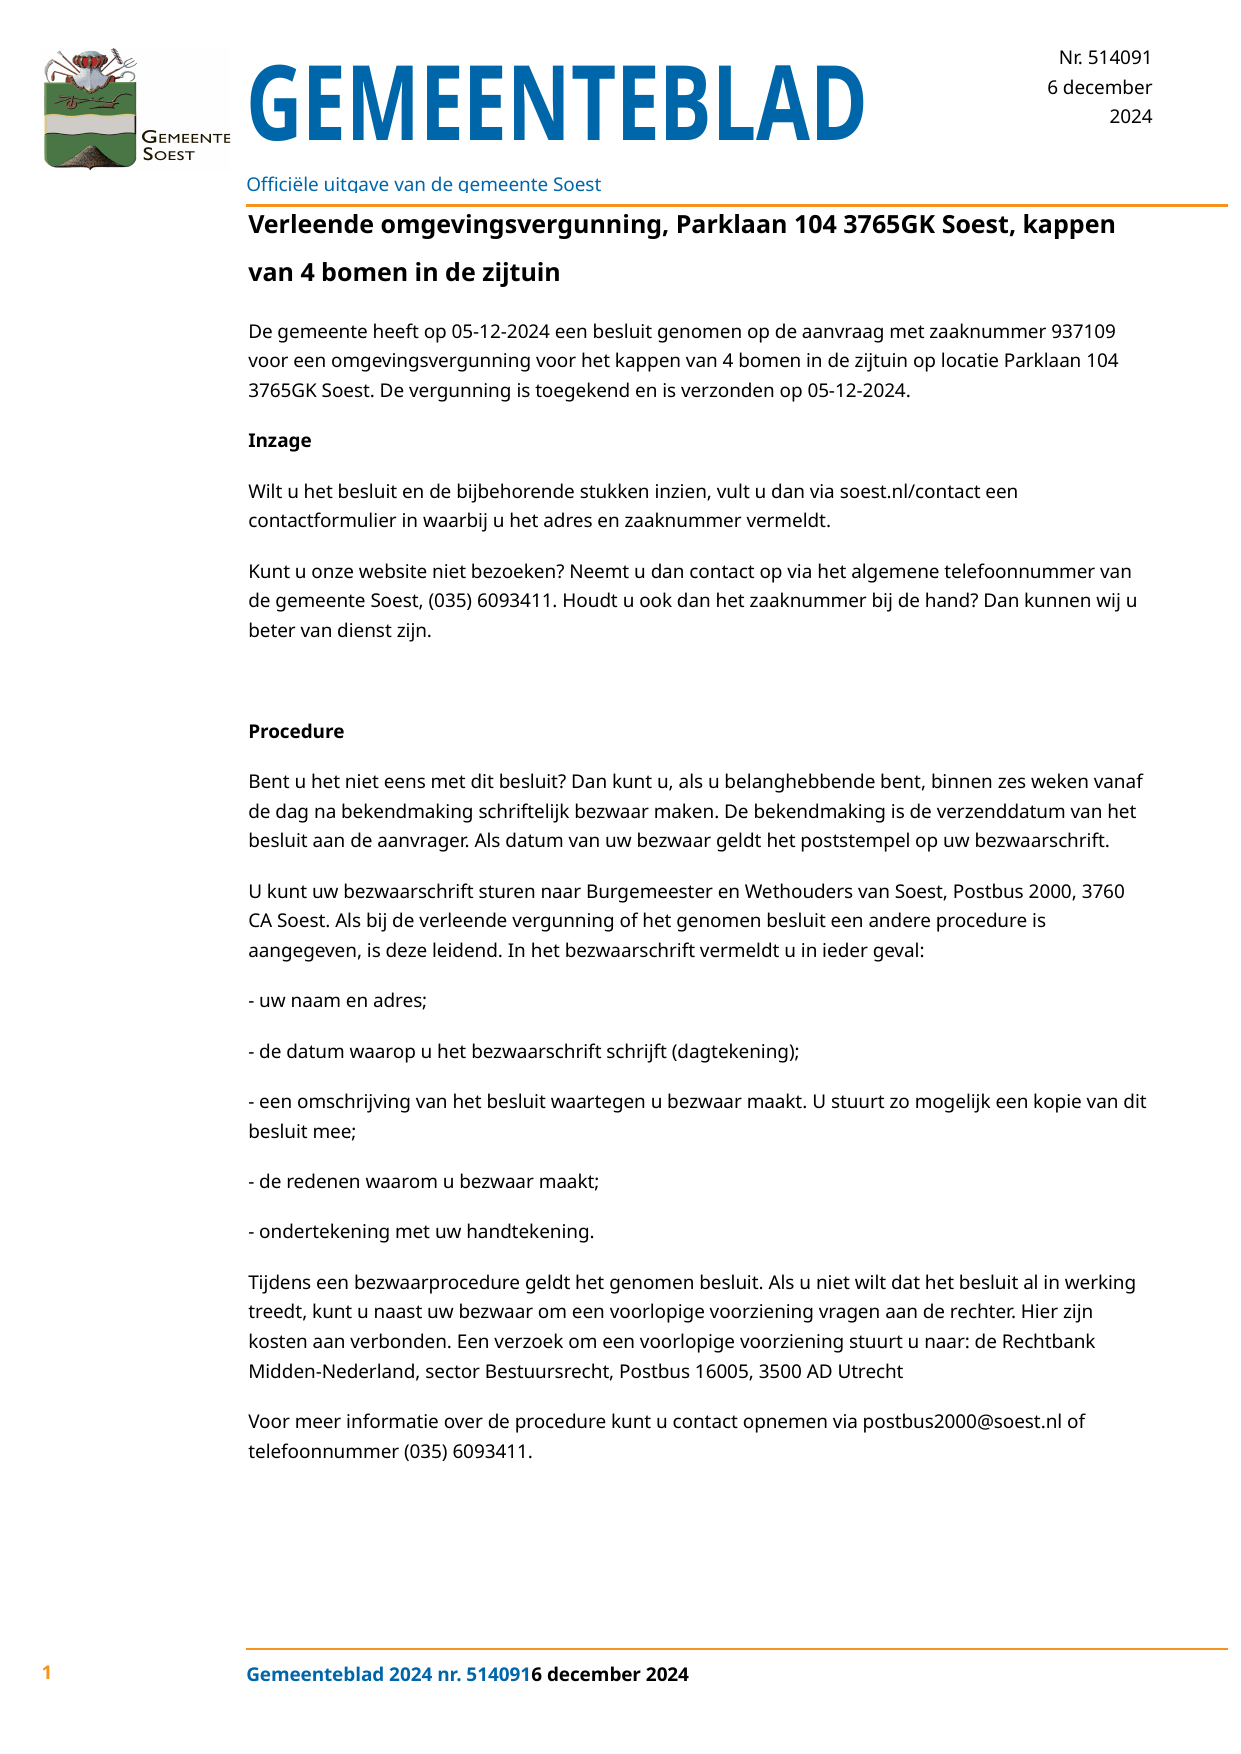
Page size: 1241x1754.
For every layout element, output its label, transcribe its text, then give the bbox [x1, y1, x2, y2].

text Bent u het niet eens met dit besluit? Dan kunt u, als u belanghebbende bent, binnen zes weken vanaf de dag na bekendmaking schriftelijk bezwaar maken. De bekendmaking is de verzenddatum van het besluit aan de aanvrager. Als datum van uw bezwaar geldt het poststempel op uw bezwaarschrift. [248, 768, 1152, 853]
text Tijdens een bezwaarprocedure geldt het genomen besluit. Als u niet wilt dat het besluit al in werking treedt, kunt u naast uw bezwaar om een voorlopige voorziening vragen aan de rechter. Hier zijn kosten aan verbonden. Een verzoek om een voorlopige voorziening stuurt u naar: de Rechtbank Midden-Nederland, sector Bestuursrecht, Postbus 16005, 3500 AD Utrecht [248, 1269, 1152, 1384]
text - de redenen waarom u bezwaar maakt; [248, 1168, 1152, 1194]
text U kunt uw bezwaarschrift sturen naar Burgemeester en Wethouders van Soest, Postbus 2000, 3760 CA Soest. Als bij de verleende vergunning of het genomen besluit een andere procedure is aangegeven, is deze leidend. In het bezwaarschrift vermeldt u in ieder geval: [248, 878, 1152, 963]
text Wilt u het besluit en de bijbehorende stukken inzien, vult u dan via soest.nl/contact een contactformulier in waarbij u het adres en zaaknummer vermeldt. [248, 478, 1152, 533]
text Procedure [248, 718, 1152, 744]
text Verleende omgevingsvergunning, Parklaan 104 3765GK Soest, kappen van 4 bomen in de zijtuin [248, 207, 1152, 288]
text - uw naam en adres; [248, 987, 1152, 1013]
text Kunt u onze website niet bezoeken? Neemt u dan contact op via het algemene telefoonnummer van de gemeente Soest, (035) 6093411. Houdt u ook dan het zaaknummer bij de hand? Dan kunnen wij u beter van dienst zijn. [248, 558, 1152, 643]
text De gemeente heeft op 05-12-2024 een besluit genomen op de aanvraag met zaaknummer 937109 voor een omgevingsvergunning voor het kappen van 4 bomen in de zijtuin op locatie Parklaan 104 3765GK Soest. De vergunning is toegekend en is verzonden op 05-12-2024. [248, 318, 1152, 403]
text Voor meer informatie over de procedure kunt u contact opnemen via postbus2000@soest.nl of telefoonnummer (035) 6093411. [248, 1408, 1152, 1464]
text - de datum waarop u het bezwaarschrift schrijft (dagtekening); [248, 1038, 1152, 1064]
text - ondertekening met uw handtekening. [248, 1219, 1152, 1244]
text Inzage [248, 427, 1152, 453]
text - een omschrijving van het besluit waartegen u bezwaar maakt. U stuurt zo mogelijk een kopie van dit besluit mee; [248, 1088, 1152, 1144]
picture [41, 47, 231, 172]
